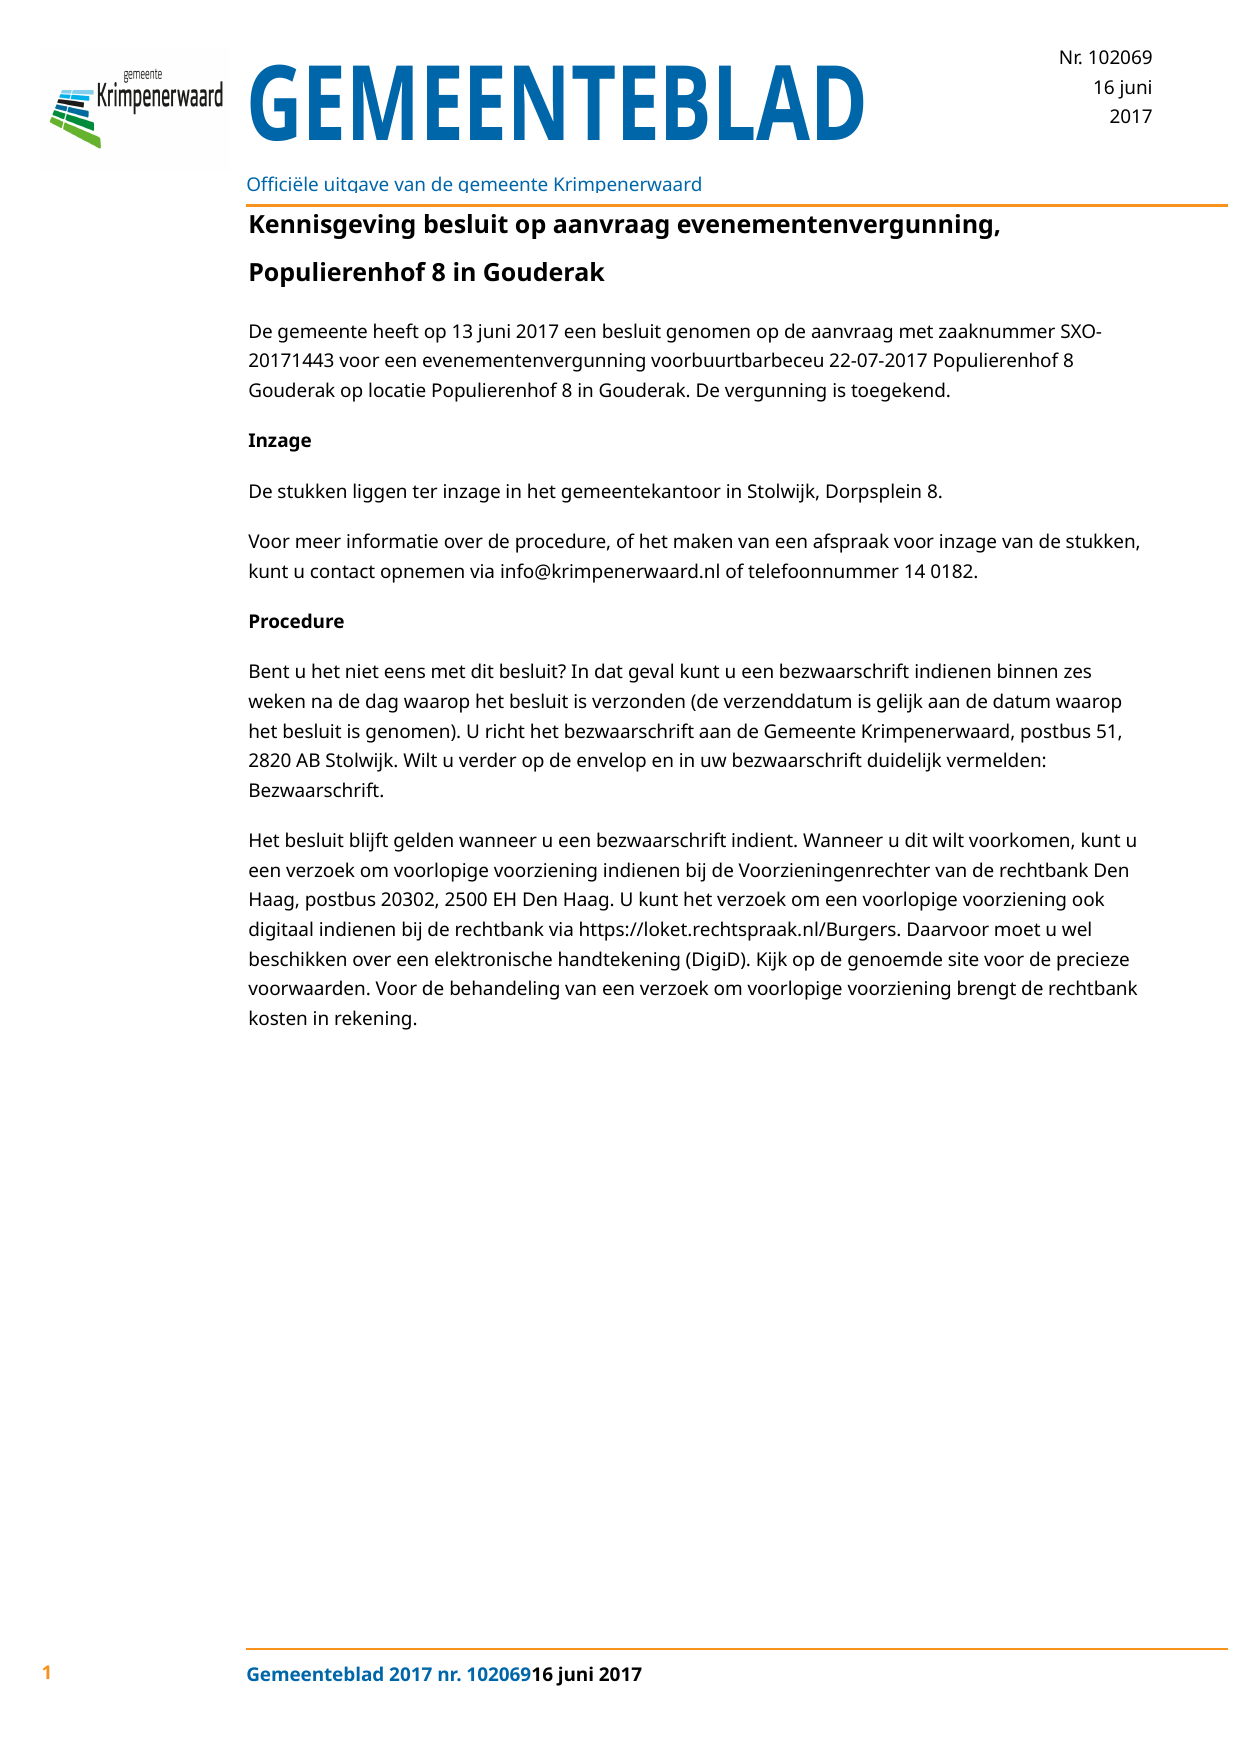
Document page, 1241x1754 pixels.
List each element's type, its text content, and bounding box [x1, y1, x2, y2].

text De stukken liggen ter inzage in het gemeentekantoor in Stolwijk, Dorpsplein 8. [248, 478, 1152, 504]
text Het besluit blijft gelden wanneer u een bezwaarschrift indient. Wanneer u dit wilt voorkomen, kunt u een verzoek om voorlopige voorziening indienen bij de Voorzieningenrechter van de rechtbank Den Haag, postbus 20302, 2500 EH Den Haag. U kunt het verzoek om een voorlopige voorziening ook digitaal indienen bij de rechtbank via https://loket.rechtspraak.nl/Burgers. Daarvoor moet u wel beschikken over een elektronische handtekening (DigiD). Kijk op de genoemde site voor de precieze voorwaarden. Voor de behandeling van een verzoek om voorlopige voorziening brengt de rechtbank kosten in rekening. [248, 827, 1152, 1031]
text Kennisgeving besluit op aanvraag evenementenvergunning, Populierenhof 8 in Gouderak [248, 207, 1152, 288]
text De gemeente heeft op 13 juni 2017 een besluit genomen op de aanvraag met zaaknummer SXO-20171443 voor een evenementenvergunning voorbuurtbarbeceu 22-07-2017 Populierenhof 8 Gouderak op locatie Populierenhof 8 in Gouderak. De vergunning is toegekend. [248, 318, 1152, 403]
text Inzage [248, 427, 1152, 453]
text Voor meer informatie over de procedure, of het maken van een afspraak voor inzage van de stukken, kunt u contact opnemen via info@krimpenerwaard.nl of telefoonnummer 14 0182. [248, 528, 1152, 584]
picture [41, 47, 231, 172]
text Bent u het niet eens met dit besluit? In dat geval kunt u een bezwaarschrift indienen binnen zes weken na de dag waarop het besluit is verzonden (de verzenddatum is gelijk aan de datum waarop het besluit is genomen). U richt het bezwaarschrift aan de Gemeente Krimpenerwaard, postbus 51, 2820 AB Stolwijk. Wilt u verder op de envelop en in uw bezwaarschrift duidelijk vermelden: Bezwaarschrift. [248, 659, 1152, 803]
text Procedure [248, 608, 1152, 634]
